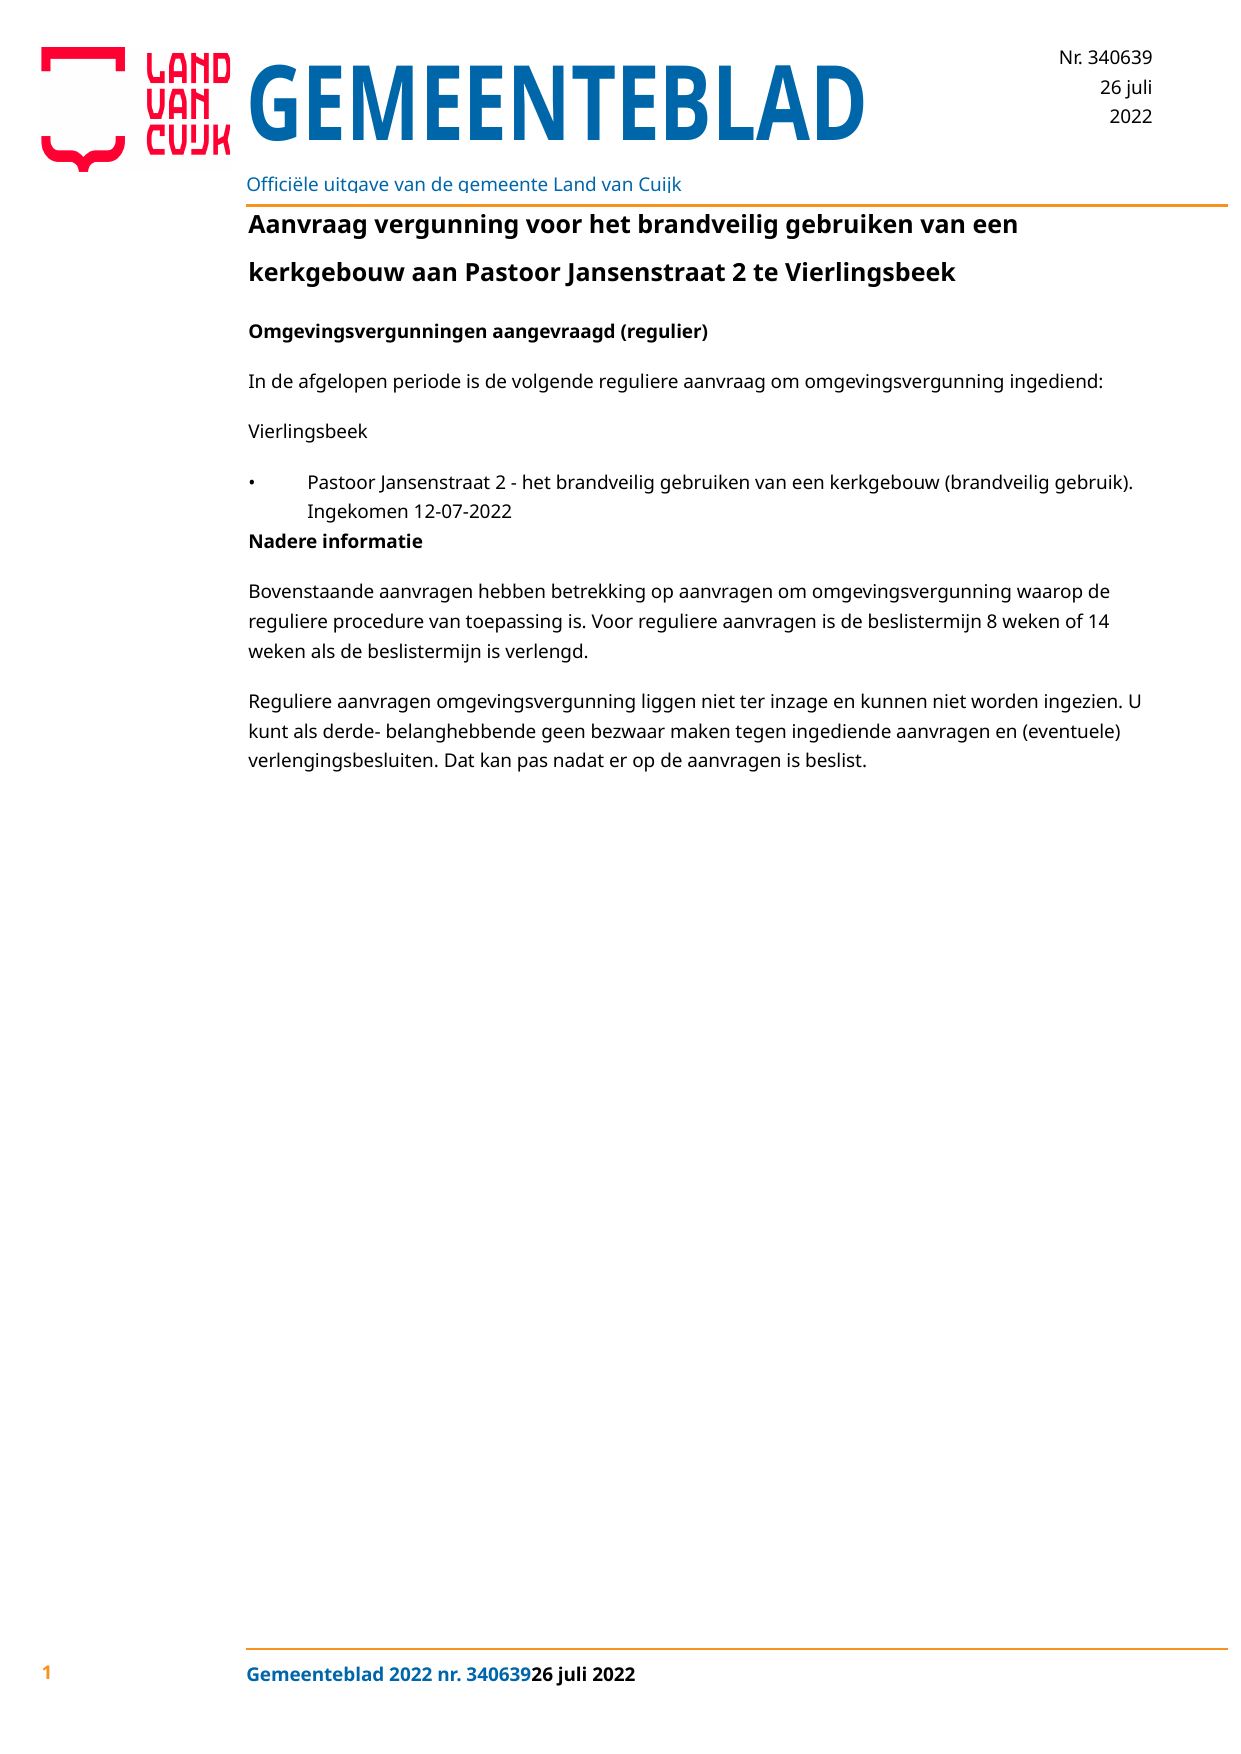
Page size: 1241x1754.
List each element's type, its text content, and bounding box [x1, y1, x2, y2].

text Nadere informatie [248, 528, 1152, 554]
text Reguliere aanvragen omgevingsvergunning liggen niet ter inzage en kunnen niet worden ingezien. U kunt als derde- belanghebbende geen bezwaar maken tegen ingediende aanvragen en (eventuele) verlengingsbesluiten. Dat kan pas nadat er op de aanvragen is beslist. [248, 688, 1152, 773]
picture [41, 47, 231, 172]
text Omgevingsvergunningen aangevraagd (regulier) [248, 318, 1152, 344]
text In de afgelopen periode is de volgende reguliere aanvraag om omgevingsvergunning ingediend: [248, 368, 1152, 394]
list Pastoor Jansenstraat 2 - het brandveilig gebruiken van een kerkgebouw (brandveilig gebruik). Ingekomen 12-07-2022 [248, 469, 1152, 524]
text Bovenstaande aanvragen hebben betrekking op aanvragen om omgevingsvergunning waarop de reguliere procedure van toepassing is. Voor reguliere aanvragen is de beslistermijn 8 weken of 14 weken als de beslistermijn is verlengd. [248, 579, 1152, 664]
text Aanvraag vergunning voor het brandveilig gebruiken van een kerkgebouw aan Pastoor Jansenstraat 2 te Vierlingsbeek [248, 207, 1152, 288]
text Vierlingsbeek [248, 419, 1152, 444]
